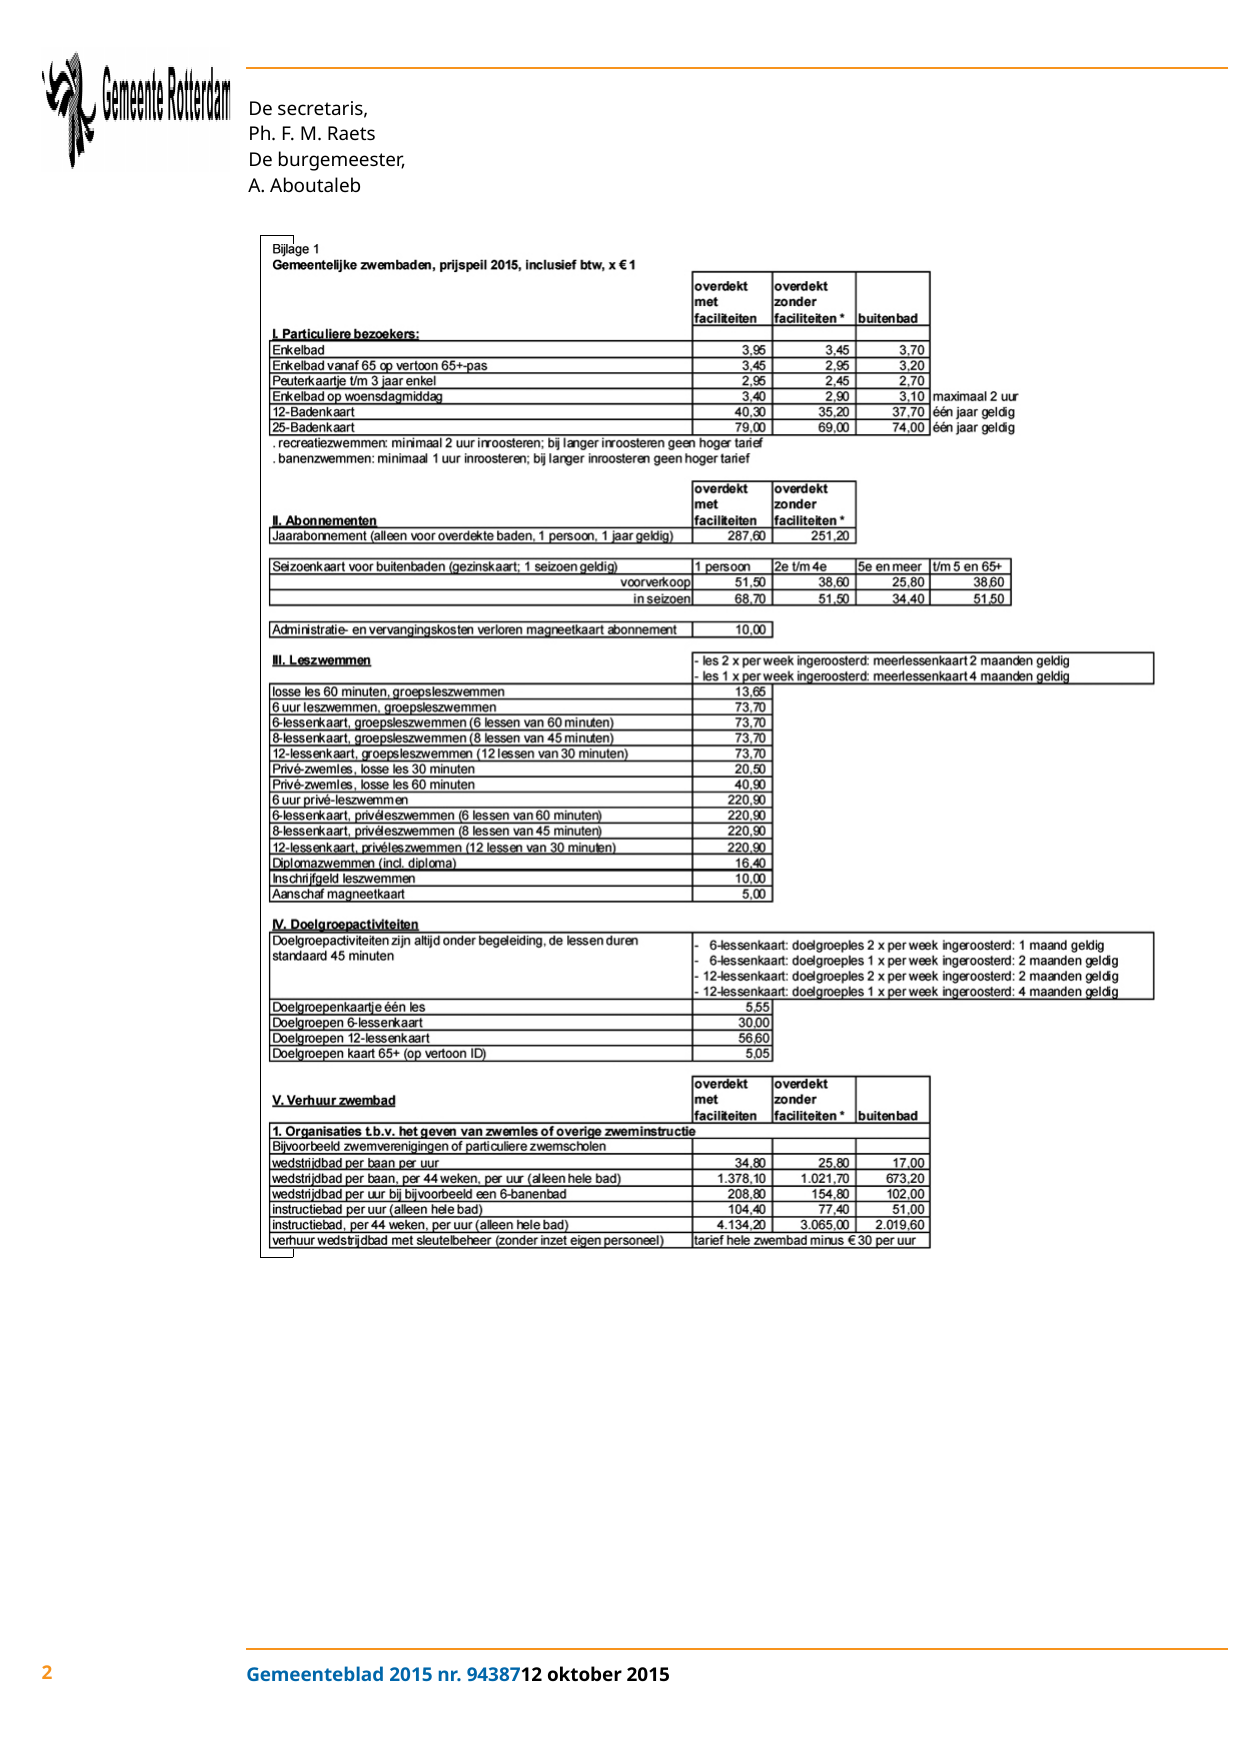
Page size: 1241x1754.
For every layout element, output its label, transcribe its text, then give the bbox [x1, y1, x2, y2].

text De burgemeester, [248, 146, 1152, 172]
text Ph. F. M. Raets [248, 121, 1152, 146]
text De secretaris, [248, 95, 1152, 121]
text A. Aboutaleb [248, 172, 1152, 198]
picture [41, 47, 231, 172]
picture [268, 244, 1155, 1249]
